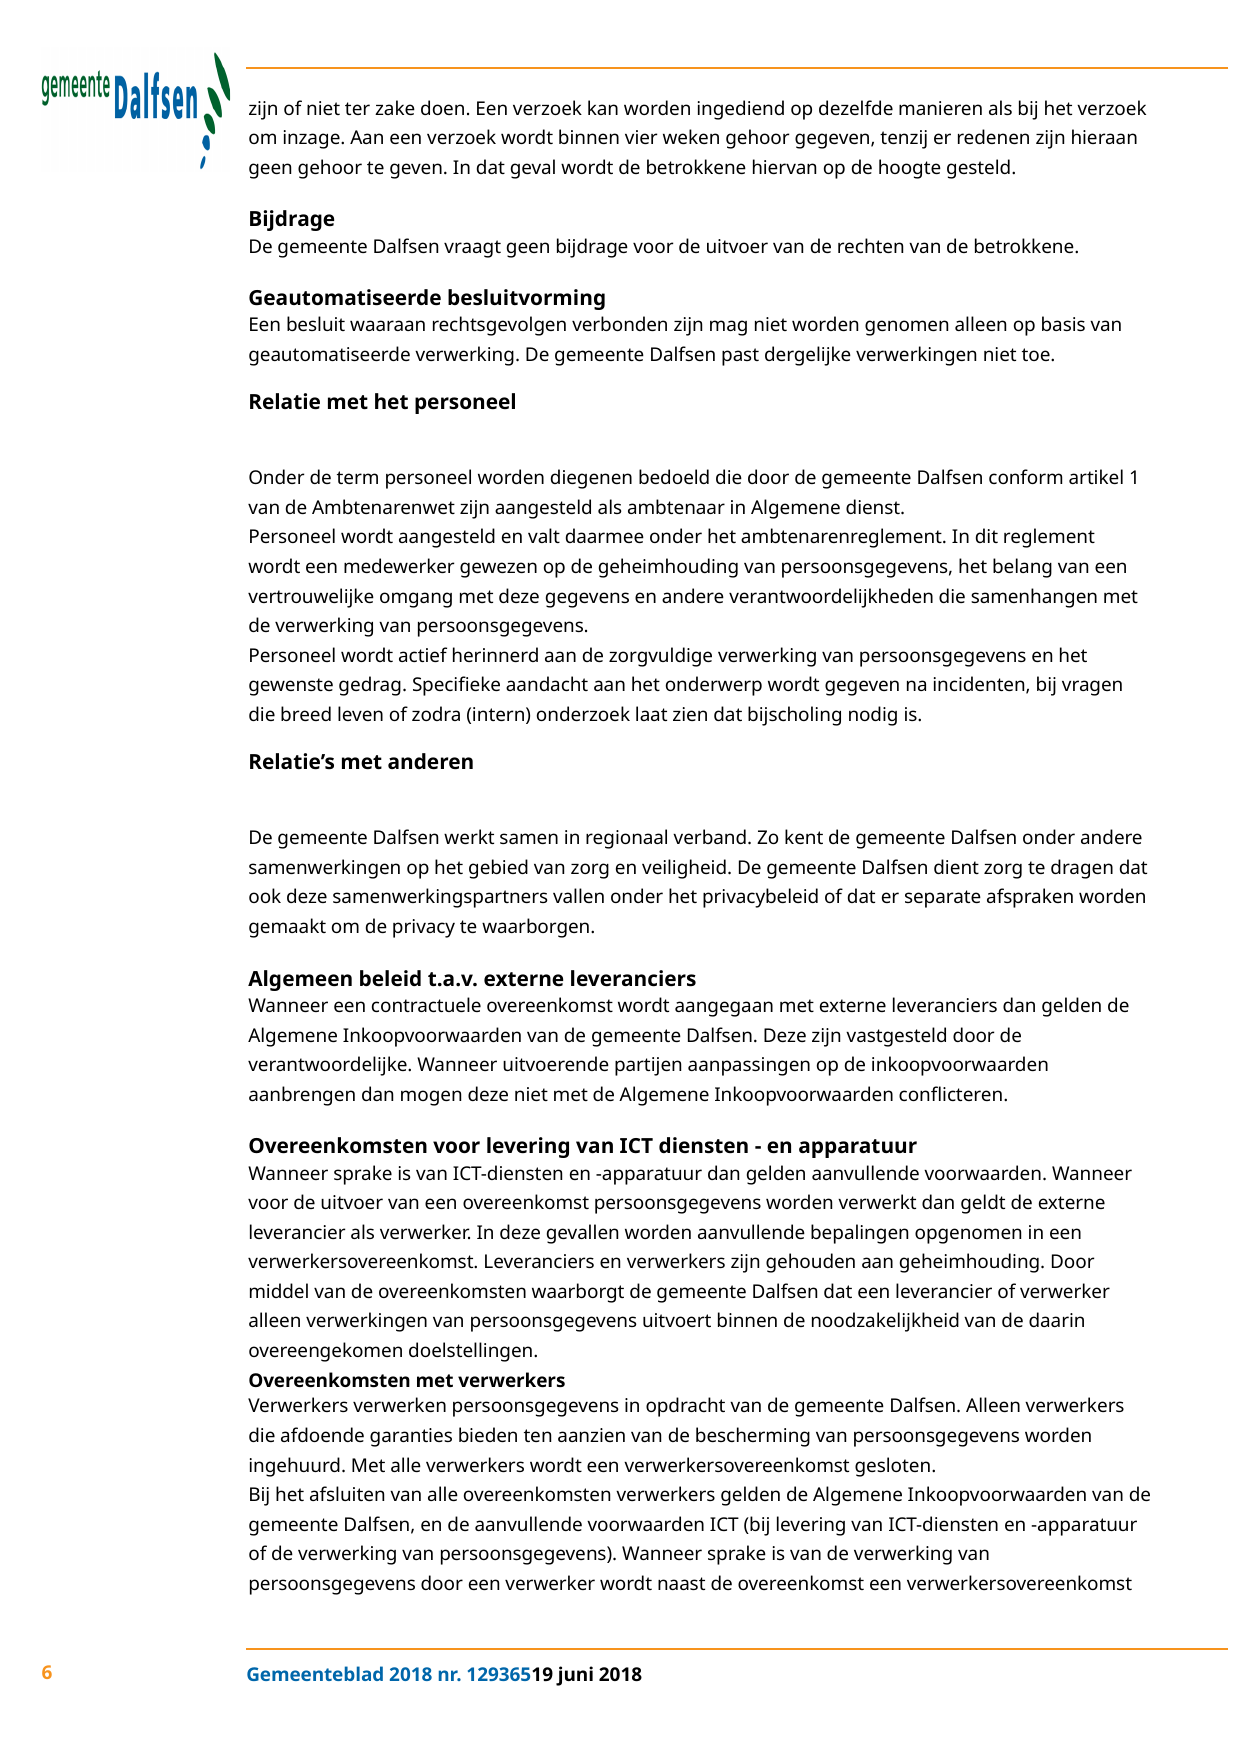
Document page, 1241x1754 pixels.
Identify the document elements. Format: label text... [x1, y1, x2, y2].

text Personeel wordt aangesteld en valt daarmee onder het ambtenarenreglement. In dit reglement wordt een medewerker gewezen op de geheimhouding van persoonsgegevens, het belang van een vertrouwelijke omgang met deze gegevens en andere verantwoordelijkheden die samenhangen met de verwerking van persoonsgegevens. [248, 524, 1152, 638]
text Algemeen beleid t.a.v. externe leveranciers [248, 964, 1152, 992]
text Relatie’s met anderen [248, 747, 1152, 775]
text De gemeente Dalfsen werkt samen in regionaal verband. Zo kent de gemeente Dalfsen onder andere samenwerkingen op het gebied van zorg en veiligheid. De gemeente Dalfsen dient zorg te dragen dat ook deze samenwerkingspartners vallen onder het privacybeleid of dat er separate afspraken worden gemaakt om de privacy te waarborgen. [248, 824, 1152, 939]
text Relatie met het personeel [248, 387, 1152, 415]
text Bijdrage [248, 204, 1152, 233]
text Wanneer een contractuele overeenkomst wordt aangegaan met externe leveranciers dan gelden de Algemene Inkoopvoorwaarden van de gemeente Dalfsen. Deze zijn vastgesteld door de verantwoordelijke. Wanneer uitvoerende partijen aanpassingen op de inkoopvoorwaarden aanbrengen dan mogen deze niet met de Algemene Inkoopvoorwaarden conflicteren. [248, 992, 1152, 1107]
text Overeenkomsten voor levering van ICT diensten - en apparatuur [248, 1131, 1152, 1160]
text Een besluit waaraan rechtsgevolgen verbonden zijn mag niet worden genomen alleen op basis van geautomatiseerde verwerking. De gemeente Dalfsen past dergelijke verwerkingen niet toe. [248, 312, 1152, 367]
text Verwerkers verwerken persoonsgegevens in opdracht van de gemeente Dalfsen. Alleen verwerkers die afdoende garanties bieden ten aanzien van de bescherming van persoonsgegevens worden ingehuurd. Met alle verwerkers wordt een verwerkersovereenkomst gesloten. [248, 1393, 1152, 1477]
text De gemeente Dalfsen vraagt geen bijdrage voor de uitvoer van de rechten van de betrokkene. [248, 233, 1152, 258]
text Personeel wordt actief herinnerd aan de zorgvuldige verwerking van persoonsgegevens en het gewenste gedrag. Specifieke aandacht aan het onderwerp wordt gegeven na incidenten, bij vragen die breed leven of zodra (intern) onderzoek laat zien dat bijscholing nodig is. [248, 642, 1152, 727]
text Bij het afsluiten van alle overeenkomsten verwerkers gelden de Algemene Inkoopvoorwaarden van de gemeente Dalfsen, en de aanvullende voorwaarden ICT (bij levering van ICT-diensten en -apparatuur of de verwerking van persoonsgegevens). Wanneer sprake is van de verwerking van persoonsgegevens door een verwerker wordt naast de overeenkomst een verwerkersovereenkomst [248, 1481, 1152, 1596]
text Wanneer sprake is van ICT-diensten en -apparatuur dan gelden aanvullende voorwaarden. Wanneer voor de uitvoer van een overeenkomst persoonsgegevens worden verwerkt dan geldt de externe leverancier als verwerker. In deze gevallen worden aanvullende bepalingen opgenomen in een verwerkersovereenkomst. Leveranciers en verwerkers zijn gehouden aan geheimhouding. Door middel van de overeenkomsten waarborgt de gemeente Dalfsen dat een leverancier of verwerker alleen verwerkingen van persoonsgegevens uitvoert binnen de noodzakelijkheid van de daarin overeengekomen doelstellingen. [248, 1160, 1152, 1363]
text zijn of niet ter zake doen. Een verzoek kan worden ingediend op dezelfde manieren als bij het verzoek om inzage. Aan een verzoek wordt binnen vier weken gehoor gegeven, tenzij er redenen zijn hieraan geen gehoor te geven. In dat geval wordt de betrokkene hiervan op de hoogte gesteld. [248, 95, 1152, 180]
text Onder de term personeel worden diegenen bedoeld die door de gemeente Dalfsen conform artikel 1 van de Ambtenarenwet zijn aangesteld als ambtenaar in Algemene dienst. [248, 464, 1152, 520]
picture [41, 47, 231, 172]
text Overeenkomsten met verwerkers [248, 1367, 1152, 1393]
text Geautomatiseerde besluitvorming [248, 283, 1152, 312]
